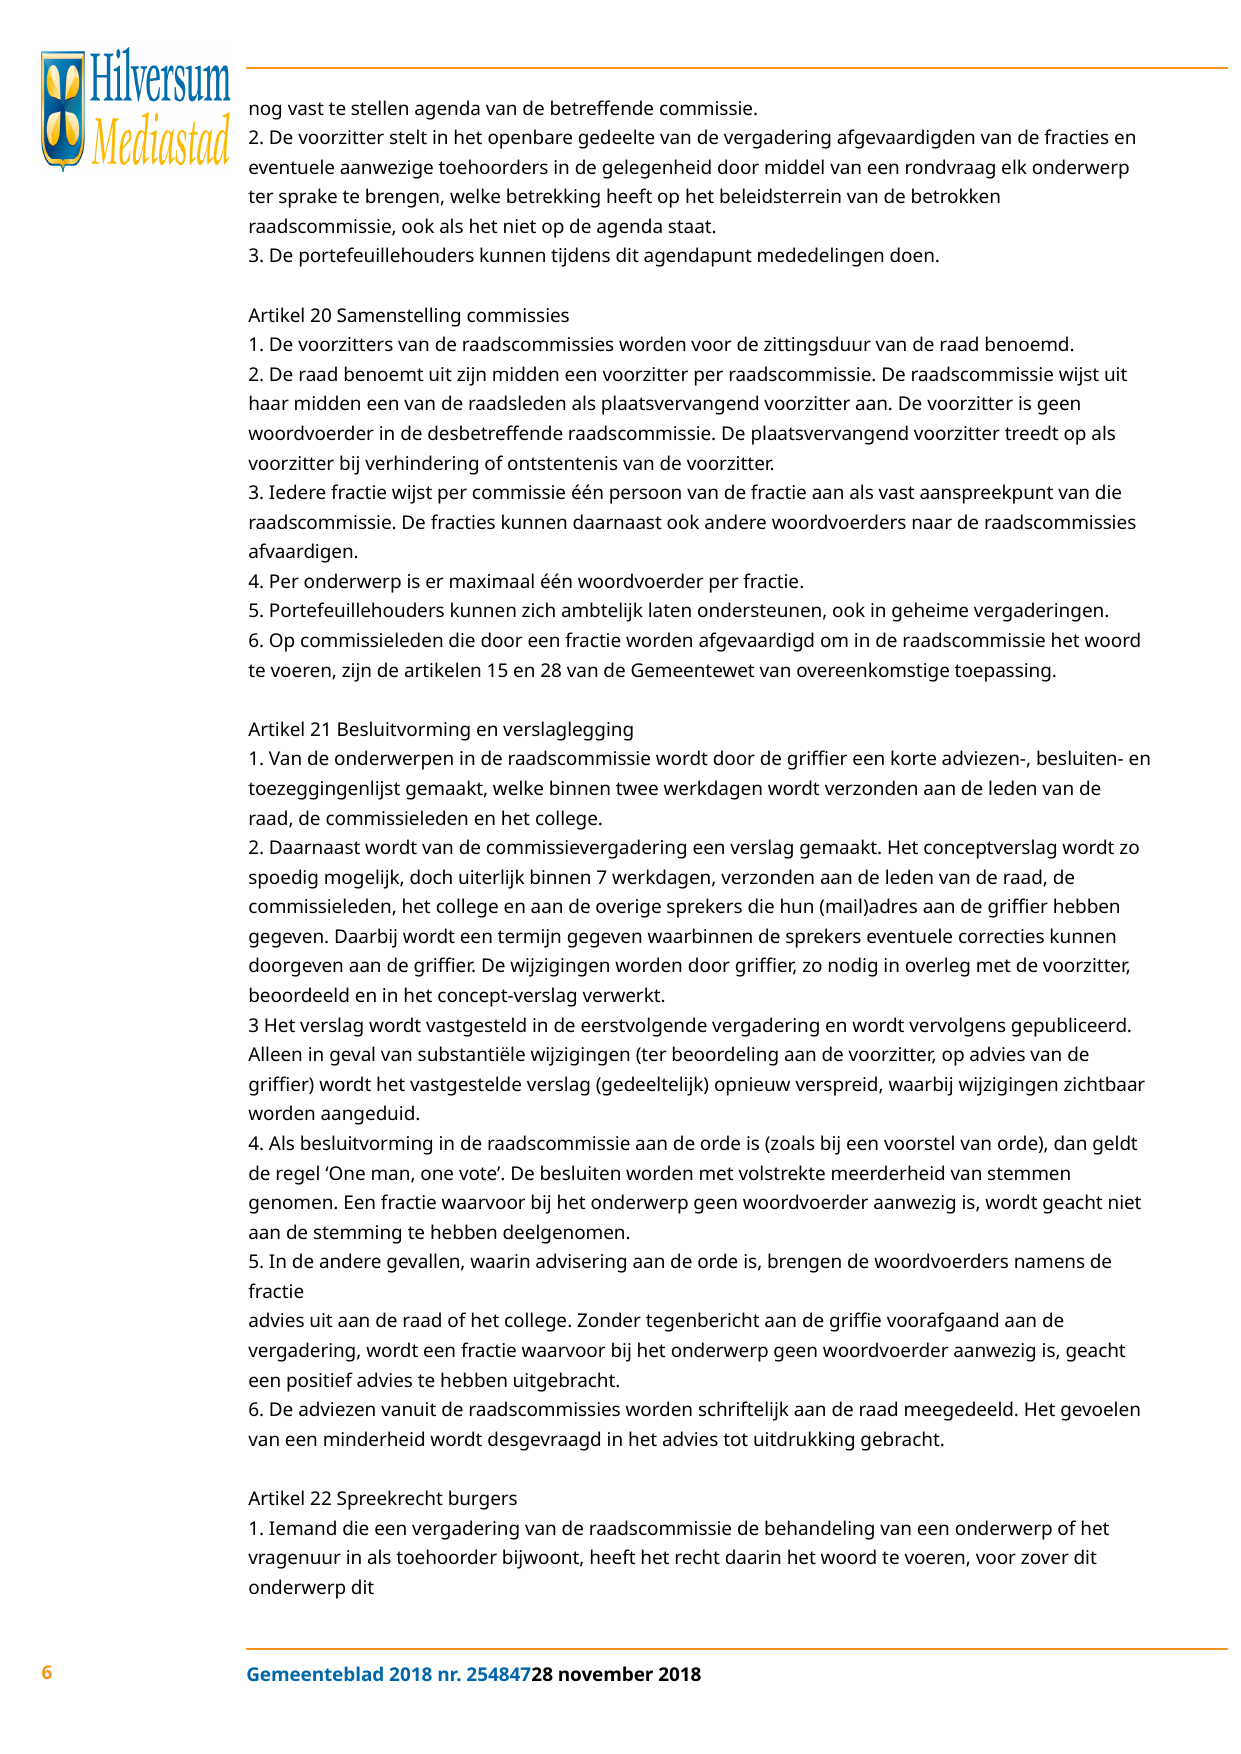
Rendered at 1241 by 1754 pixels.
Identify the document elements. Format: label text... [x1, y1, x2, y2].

text Artikel 20 Samenstelling commissies [248, 302, 1152, 328]
text 1. Iemand die een vergadering van de raadscommissie de behandeling van een onderwerp of het vragenuur in als toehoorder bijwoont, heeft het recht daarin het woord te voeren, voor zover dit onderwerp dit [248, 1515, 1152, 1600]
text 2. De voorzitter stelt in het openbare gedeelte van de vergadering afgevaardigden van de fracties en eventuele aanwezige toehoorders in de gelegenheid door middel van een rondvraag elk onderwerp ter sprake te brengen, welke betrekking heeft op het beleidsterrein van de betrokken raadscommissie, ook als het niet op de agenda staat. [248, 124, 1152, 239]
text 3. De portefeuillehouders kunnen tijdens dit agendapunt mededelingen doen. [248, 243, 1152, 268]
text 6. Op commissieleden die door een fractie worden afgevaardigd om in de raadscommissie het woord te voeren, zijn de artikelen 15 en 28 van de Gemeentewet van overeenkomstige toepassing. [248, 627, 1152, 683]
text 6. De adviezen vanuit de raadscommissies worden schriftelijk aan de raad meegedeeld. Het gevoelen van een minderheid wordt desgevraagd in het advies tot uitdrukking gebracht. [248, 1396, 1152, 1452]
text 2. De raad benoemt uit zijn midden een voorzitter per raadscommissie. De raadscommissie wijst uit haar midden een van de raadsleden als plaatsvervangend voorzitter aan. De voorzitter is geen woordvoerder in de desbetreffende raadscommissie. De plaatsvervangend voorzitter treedt op als voorzitter bij verhindering of ontstentenis van de voorzitter. [248, 361, 1152, 476]
text 5. Portefeuillehouders kunnen zich ambtelijk laten ondersteunen, ook in geheime vergaderingen. [248, 598, 1152, 623]
text advies uit aan de raad of het college. Zonder tegenbericht aan de griffie voorafgaand aan de vergadering, wordt een fractie waarvoor bij het onderwerp geen woordvoerder aanwezig is, geacht een positief advies te hebben uitgebracht. [248, 1308, 1152, 1393]
text 5. In de andere gevallen, waarin advisering aan de orde is, brengen de woordvoerders namens de fractie [248, 1248, 1152, 1304]
text 1. De voorzitters van de raadscommissies worden voor de zittingsduur van de raad benoemd. [248, 331, 1152, 357]
text 1. Van de onderwerpen in de raadscommissie wordt door de griffier een korte adviezen-, besluiten- en toezeggingenlijst gemaakt, welke binnen twee werkdagen wordt verzonden aan de leden van de raad, de commissieleden en het college. [248, 746, 1152, 831]
text 4. Per onderwerp is er maximaal één woordvoerder per fractie. [248, 568, 1152, 594]
text 4. Als besluitvorming in de raadscommissie aan de orde is (zoals bij een voorstel van orde), dan geldt de regel ‘One man, one vote’. De besluiten worden met volstrekte meerderheid van stemmen genomen. Een fractie waarvoor bij het onderwerp geen woordvoerder aanwezig is, wordt geacht niet aan de stemming te hebben deelgenomen. [248, 1130, 1152, 1245]
text 3. Iedere fractie wijst per commissie één persoon van de fractie aan als vast aanspreekpunt van die raadscommissie. De fracties kunnen daarnaast ook andere woordvoerders naar de raadscommissies [248, 479, 1152, 535]
text afvaardigen. [248, 538, 1152, 564]
text 2. Daarnaast wordt van de commissievergadering een verslag gemaakt. Het conceptverslag wordt zo spoedig mogelijk, doch uiterlijk binnen 7 werkdagen, verzonden aan de leden van de raad, de commissieleden, het college en aan de overige sprekers die hun (mail)adres aan de griffier hebben gegeven. Daarbij wordt een termijn gegeven waarbinnen de sprekers eventuele correcties kunnen doorgeven aan de griffier. De wijzigingen worden door griffier, zo nodig in overleg met de voorzitter, beoordeeld en in het concept-verslag verwerkt. [248, 834, 1152, 1008]
text 3 Het verslag wordt vastgesteld in de eerstvolgende vergadering en wordt vervolgens gepubliceerd. Alleen in geval van substantiële wijzigingen (ter beoordeling aan de voorzitter, op advies van de griffier) wordt het vastgestelde verslag (gedeeltelijk) opnieuw verspreid, waarbij wijzigingen zichtbaar worden aangeduid. [248, 1012, 1152, 1126]
text Artikel 22 Spreekrecht burgers [248, 1485, 1152, 1511]
text Artikel 21 Besluitvorming en verslaglegging [248, 716, 1152, 742]
picture [41, 47, 231, 172]
text nog vast te stellen agenda van de betreffende commissie. [248, 95, 1152, 121]
